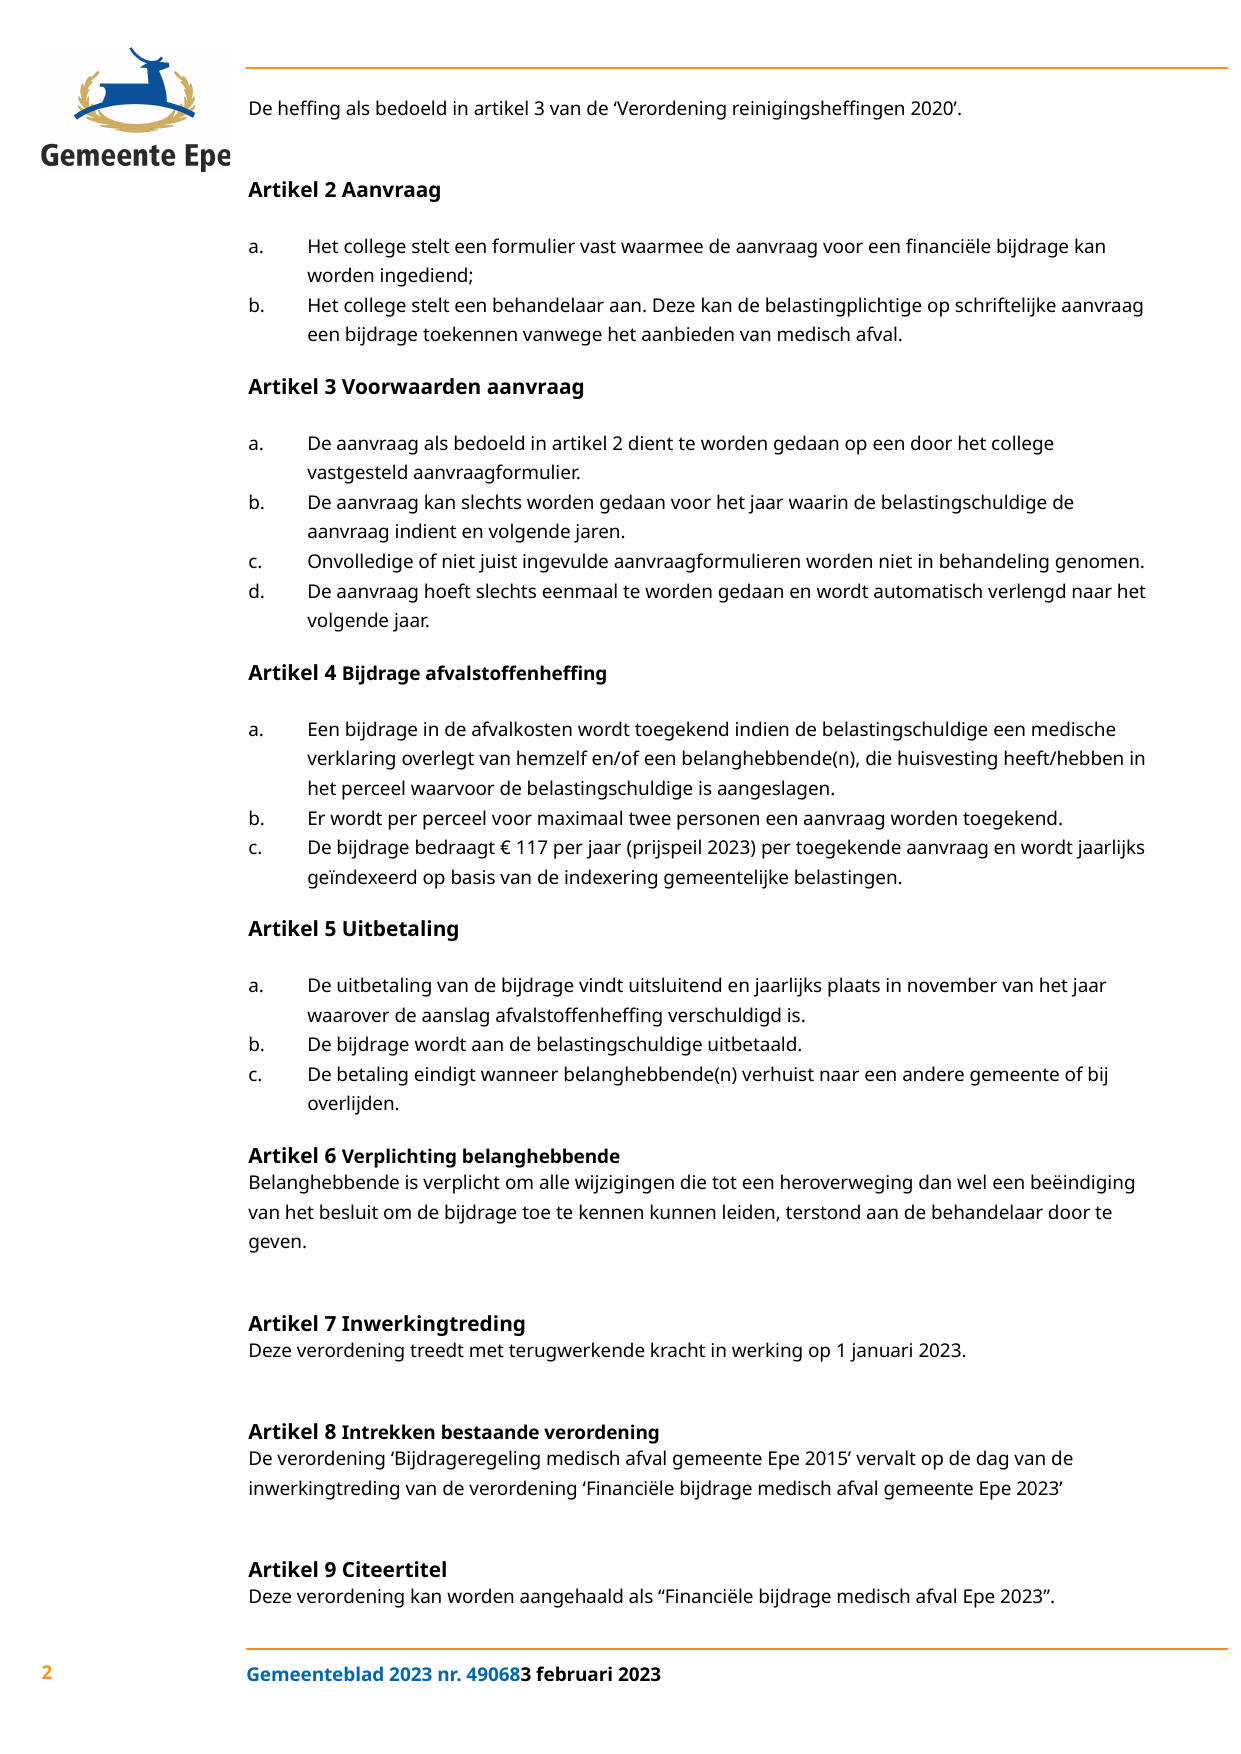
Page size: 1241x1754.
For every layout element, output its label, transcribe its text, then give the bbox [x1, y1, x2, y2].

list De bijdrage wordt aan de belastingschuldige uitbetaald. [248, 1031, 1152, 1057]
list Het college stelt een formulier vast waarmee de aanvraag voor een financiële bijdrage kan worden ingediend; [248, 233, 1152, 288]
text Artikel 7 Inwerkingtreding [248, 1309, 1152, 1337]
text Artikel 2 Aanvraag [248, 175, 1152, 203]
list Er wordt per perceel voor maximaal twee personen een aanvraag worden toegekend. [248, 805, 1152, 830]
text Deze verordening kan worden aangehaald als “Financiële bijdrage medisch afval Epe 2023”. [248, 1583, 1152, 1609]
list De aanvraag kan slechts worden gedaan voor het jaar waarin de belastingschuldige de aanvraag indient en volgende jaren. [248, 489, 1152, 544]
list De bijdrage bedraagt € 117 per jaar (prijspeil 2023) per toegekende aanvraag en wordt jaarlijks geïndexeerd op basis van de indexering gemeentelijke belastingen. [248, 834, 1152, 889]
text De verordening ‘Bijdrageregeling medisch afval gemeente Epe 2015’ vervalt op de dag van de inwerkingtreding van de verordening ‘Financiële bijdrage medisch afval gemeente Epe 2023’ [248, 1446, 1152, 1501]
text Artikel 9 Citeertitel [248, 1555, 1152, 1583]
text Deze verordening treedt met terugwerkende kracht in werking op 1 januari 2023. [248, 1337, 1152, 1363]
text Artikel 6 Verplichting belanghebbende [248, 1141, 1152, 1169]
picture [41, 47, 231, 172]
text De heffing als bedoeld in artikel 3 van de ‘Verordening reinigingsheffingen 2020’. [248, 95, 1152, 121]
text Belanghebbende is verplicht om alle wijzigingen die tot een heroverweging dan wel een beëindiging van het besluit om de bijdrage toe te kennen kunnen leiden, terstond aan de behandelaar door te geven. [248, 1169, 1152, 1254]
list De aanvraag hoeft slechts eenmaal te worden gedaan en wordt automatisch verlengd naar het volgende jaar. [248, 578, 1152, 633]
text Artikel 4 Bijdrage afvalstoffenheffing [248, 658, 1152, 686]
list Een bijdrage in de afvalkosten wordt toegekend indien de belastingschuldige een medische verklaring overlegt van hemzelf en/of een belanghebbende(n), die huisvesting heeft/hebben in het perceel waarvoor de belastingschuldige is aangeslagen. [248, 716, 1152, 801]
list De uitbetaling van de bijdrage vindt uitsluitend en jaarlijks plaats in november van het jaar waarover de aanslag afvalstoffenheffing verschuldigd is. [248, 972, 1152, 1028]
list Het college stelt een behandelaar aan. Deze kan de belastingplichtige op schriftelijke aanvraag een bijdrage toekennen vanwege het aanbieden van medisch afval. [248, 292, 1152, 347]
text Artikel 8 Intrekken bestaande verordening [248, 1417, 1152, 1446]
list De betaling eindigt wanneer belanghebbende(n) verhuist naar een andere gemeente of bij overlijden. [248, 1061, 1152, 1116]
text Artikel 5 Uitbetaling [248, 914, 1152, 943]
text Artikel 3 Voorwaarden aanvraag [248, 372, 1152, 400]
list Onvolledige of niet juist ingevulde aanvraagformulieren worden niet in behandeling genomen. [248, 548, 1152, 574]
list De aanvraag als bedoeld in artikel 2 dient te worden gedaan op een door het college vastgesteld aanvraagformulier. [248, 430, 1152, 485]
